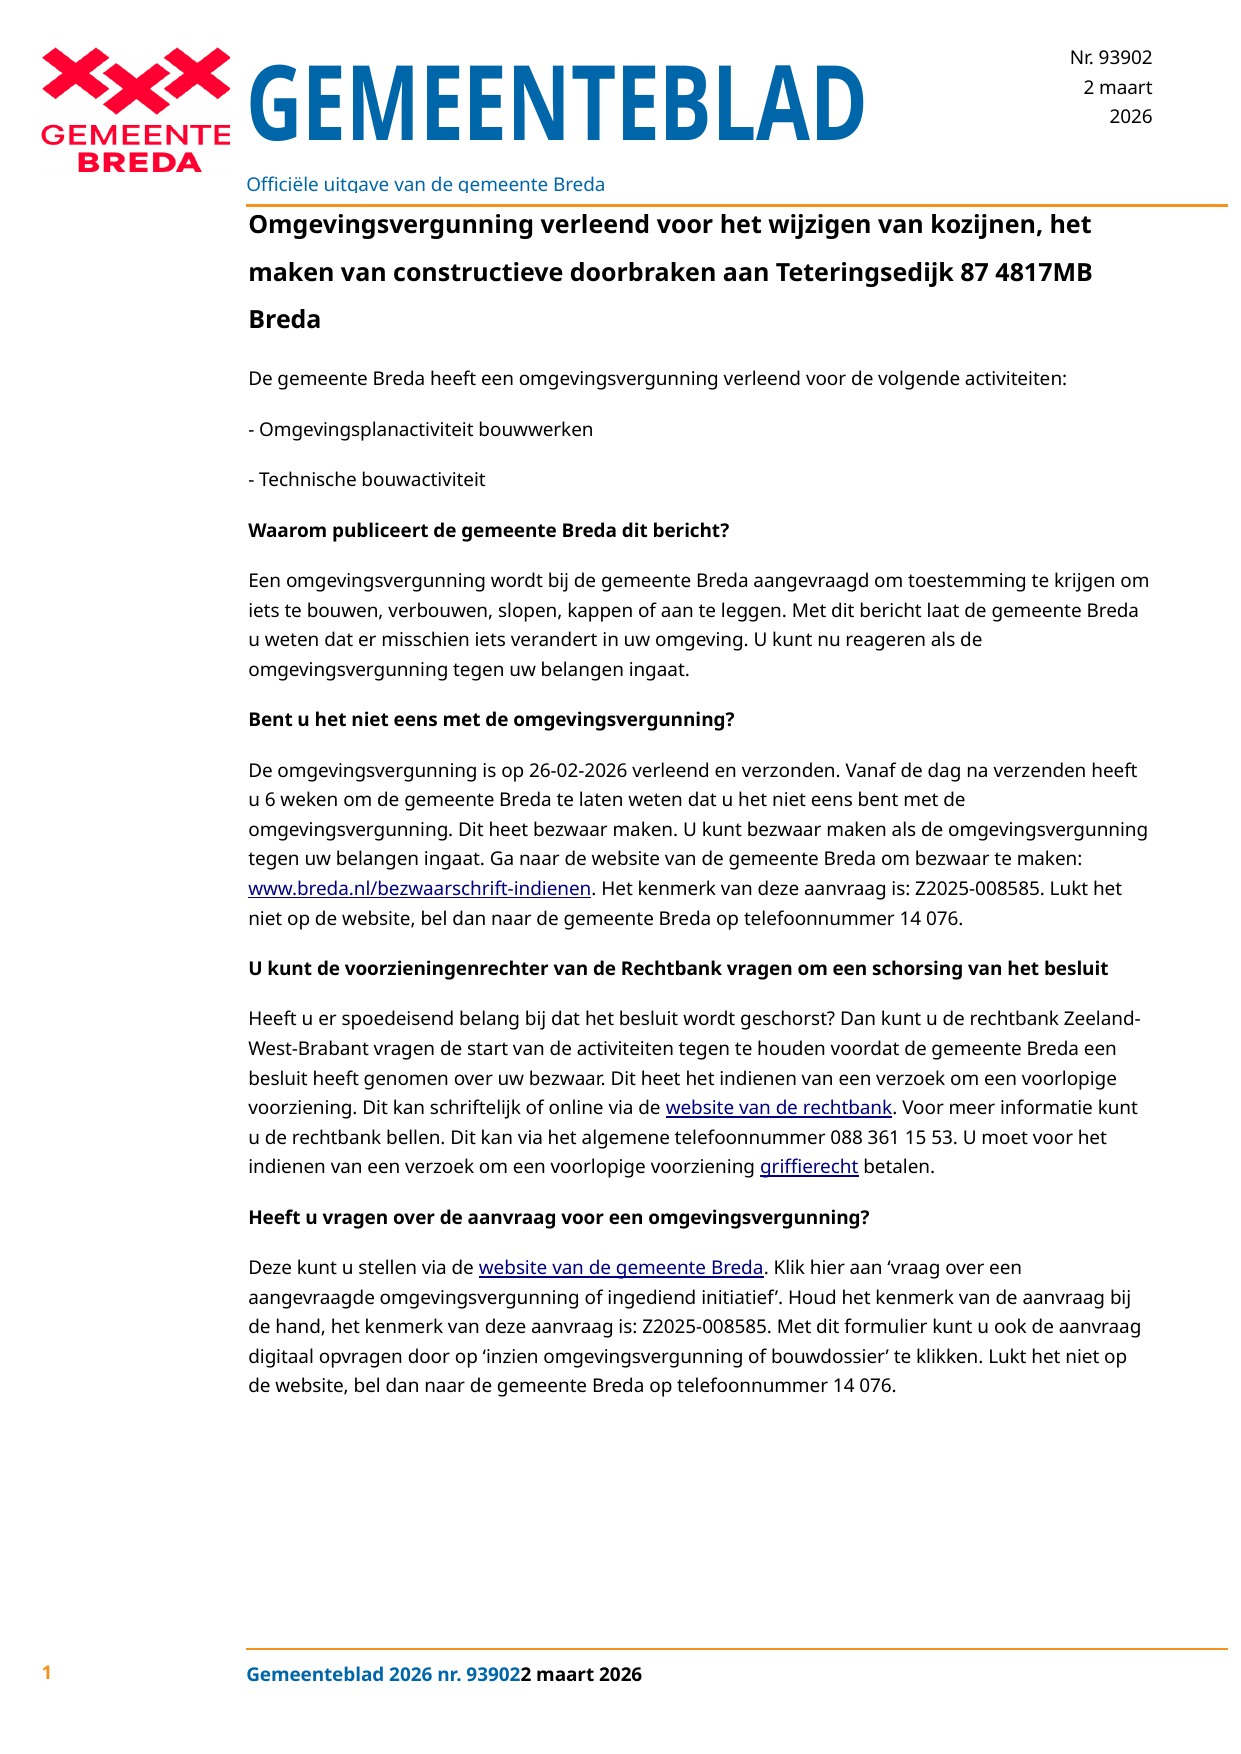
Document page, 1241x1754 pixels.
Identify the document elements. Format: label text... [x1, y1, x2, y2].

text Omgevingsvergunning verleend voor het wijzigen van kozijnen, het maken van constructieve doorbraken aan Teteringsedijk 87 4817MB Breda [248, 207, 1152, 336]
text Een omgevingsvergunning wordt bij de gemeente Breda aangevraagd om toestemming te krijgen om iets te bouwen, verbouwen, slopen, kappen of aan te leggen. Met dit bericht laat de gemeente Breda u weten dat er misschien iets verandert in uw omgeving. U kunt nu reageren als de omgevingsvergunning tegen uw belangen ingaat. [248, 567, 1152, 682]
text - Omgevingsplanactiviteit bouwwerken [248, 416, 1152, 442]
text - Technische bouwactiviteit [248, 466, 1152, 492]
text Deze kunt u stellen via de website van de gemeente Breda. Klik hier aan ‘vraag over een aangevraagde omgevingsvergunning of ingediend initiatief’. Houd het kenmerk van de aanvraag bij de hand, het kenmerk van deze aanvraag is: Z2025-008585. Met dit formulier kunt u ook de aanvraag digitaal opvragen door op ‘inzien omgevingsvergunning of bouwdossier’ te klikken. Lukt het niet op de website, bel dan naar de gemeente Breda op telefoonnummer 14 076. [248, 1254, 1152, 1398]
text Waarom publiceert de gemeente Breda dit bericht? [248, 517, 1152, 542]
text U kunt de voorzieningenrechter van de Rechtbank vragen om een schorsing van het besluit [248, 955, 1152, 981]
text De omgevingsvergunning is op 26-02-2026 verleend en verzonden. Vanaf de dag na verzenden heeft u 6 weken om de gemeente Breda te laten weten dat u het niet eens bent met de omgevingsvergunning. Dit heet bezwaar maken. U kunt bezwaar maken als de omgevingsvergunning tegen uw belangen ingaat. Ga naar de website van de gemeente Breda om bezwaar te maken: www.breda.nl/bezwaarschrift-indienen. Het kenmerk van deze aanvraag is: Z2025-008585. Lukt het niet op de website, bel dan naar de gemeente Breda op telefoonnummer 14 076. [248, 757, 1152, 930]
text Heeft u er spoedeisend belang bij dat het besluit wordt geschorst? Dan kunt u de rechtbank Zeeland-West-Brabant vragen de start van de activiteiten tegen te houden voordat de gemeente Breda een besluit heeft genomen over uw bezwaar. Dit heet het indienen van een verzoek om een voorlopige voorziening. Dit kan schriftelijk of online via de website van de rechtbank. Voor meer informatie kunt u de rechtbank bellen. Dit kan via het algemene telefoonnummer 088 361 15 53. U moet voor het indienen van een verzoek om een voorlopige voorziening griffierecht betalen. [248, 1006, 1152, 1179]
text De gemeente Breda heeft een omgevingsvergunning verleend voor de volgende activiteiten: [248, 366, 1152, 391]
picture [41, 47, 231, 172]
text Heeft u vragen over de aanvraag voor een omgevingsvergunning? [248, 1204, 1152, 1229]
text Bent u het niet eens met de omgevingsvergunning? [248, 706, 1152, 732]
